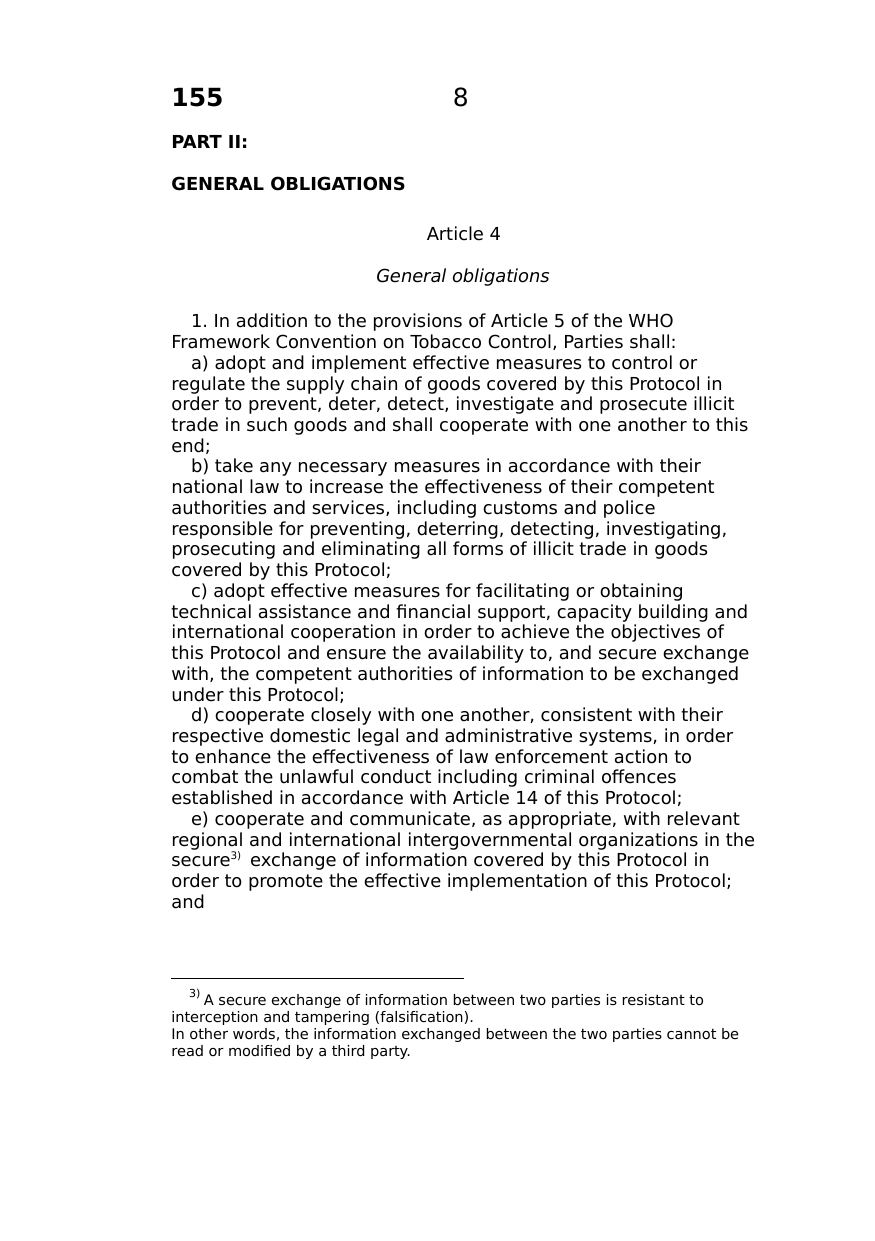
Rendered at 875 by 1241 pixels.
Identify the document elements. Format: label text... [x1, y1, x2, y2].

text a) adopt and implement effective measures to control or regulate the supply chain of goods covered by this Protocol in order to prevent, deter, detect, investigate and prosecute illicit trade in such goods and shall cooperate with one another to this end; [171, 353, 756, 456]
text b) take any necessary measures in accordance with their national law to increase the effectiveness of their competent authorities and services, including customs and police responsible for preventing, deterring, detecting, investigating, prosecuting and eliminating all forms of illicit trade in goods covered by this Protocol; [171, 456, 756, 581]
text A secure exchange of information between two parties is resistant to interception and tampering (falsification). [171, 987, 756, 1026]
text d) cooperate closely with one another, consistent with their respective domestic legal and administrative systems, in order to enhance the effectiveness of law enforcement action to combat the unlawful conduct including criminal offences established in accordance with Article 14 of this Protocol; [171, 705, 756, 809]
text c) adopt effective measures for facilitating or obtaining technical assistance and financial support, capacity building and international cooperation in order to achieve the objectives of this Protocol and ensure the availability to, and secure exchange with, the competent authorities of information to be exchanged under this Protocol; [171, 581, 756, 705]
text e) cooperate and communicate, as appropriate, with relevant regional and international intergovernmental organizations in the secure exchange of information covered by this Protocol in order to promote the effective implementation of this Protocol; and [171, 809, 756, 912]
subtitle PART II: GENERAL OBLIGATIONS [171, 132, 756, 194]
text 1. In addition to the provisions of Article 5 of the WHO Framework Convention on Tobacco Control, Parties shall: [171, 311, 756, 353]
subtitle Article 4 General obligations [171, 224, 756, 286]
text In other words, the information exchanged between the two parties cannot be read or modified by a third party. [171, 1026, 756, 1060]
